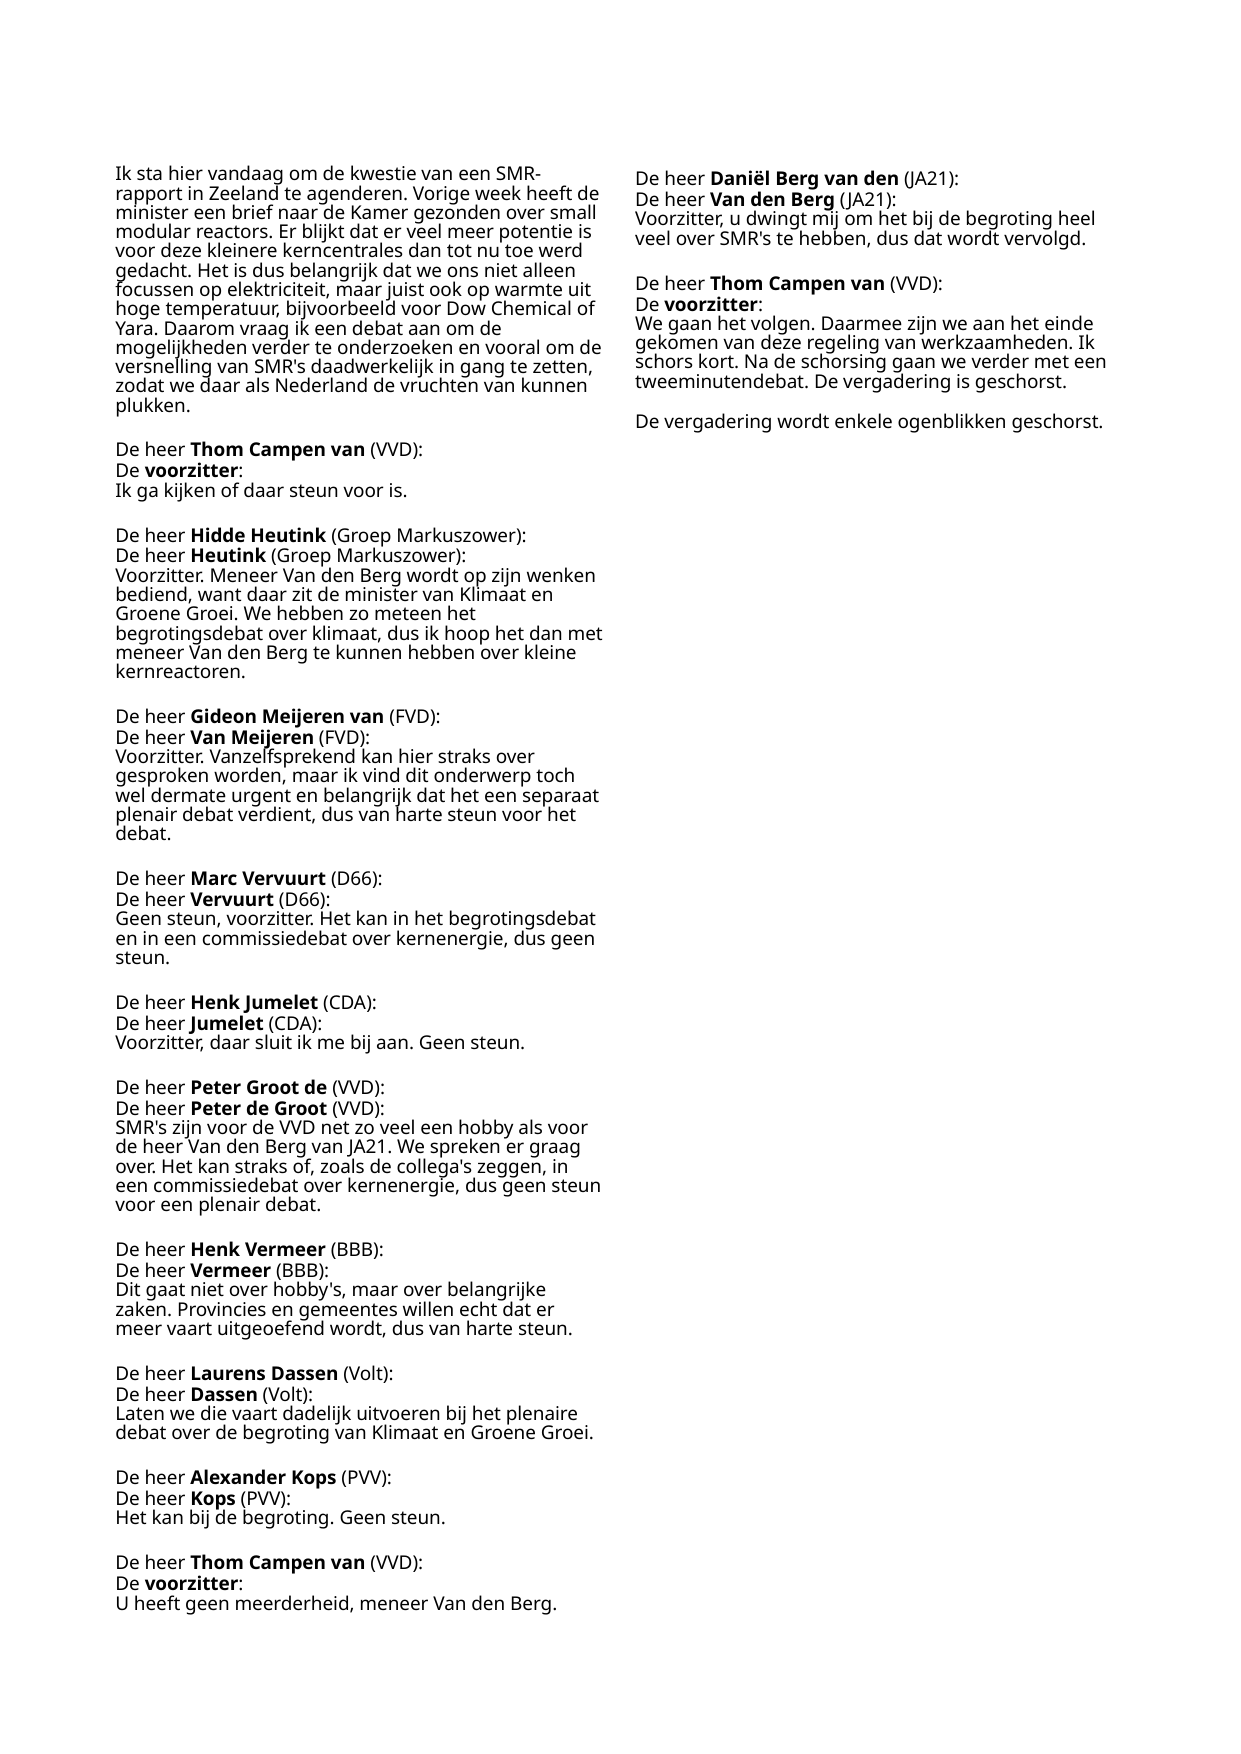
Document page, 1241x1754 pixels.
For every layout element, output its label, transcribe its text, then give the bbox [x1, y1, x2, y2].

text De heer Henk Vermeer (BBB): [115, 1236, 605, 1262]
text Voorzitter, u dwingt mij om het bij de begroting heel veel over SMR's te hebben, dus dat wordt vervolgd. [635, 210, 1125, 249]
text De heer Peter de Groot (VVD): [115, 1100, 605, 1119]
text De voorzitter: [115, 462, 605, 482]
text De heer Kops (PVV): [115, 1490, 605, 1509]
text De heer Vermeer (BBB): [115, 1262, 605, 1281]
text De heer Henk Jumelet (CDA): [115, 989, 605, 1015]
text De heer Hidde Heutink (Groep Markuszower): [115, 522, 605, 547]
text De heer Peter Groot de (VVD): [115, 1074, 605, 1100]
text De heer Heutink (Groep Markuszower): [115, 547, 605, 567]
text Ik sta hier vandaag om de kwestie van een SMR-rapport in Zeeland te agenderen. Vorige week heeft de minister een brief naar de Kamer gezonden over small modular reactors. Er blijkt dat er veel meer potentie is voor deze kleinere kerncentrales dan tot nu toe werd gedacht. Het is dus belangrijk dat we ons niet alleen focussen op elektriciteit, maar juist ook op warmte uit hoge temperatuur, bijvoorbeeld voor Dow Chemical of Yara. Daarom vraag ik een debat aan om de mogelijkheden verder te onderzoeken en vooral om de versnelling van SMR's daadwerkelijk in gang te zetten, zodat we daar als Nederland de vruchten van kunnen plukken. [115, 165, 605, 416]
text De heer Dassen (Volt): [115, 1386, 605, 1405]
text De heer Laurens Dassen (Volt): [115, 1360, 605, 1386]
text De vergadering wordt enkele ogenblikken geschorst. [635, 413, 1125, 432]
text De voorzitter: [115, 1575, 605, 1594]
text Voorzitter, daar sluit ik me bij aan. Geen steun. [115, 1034, 605, 1053]
text We gaan het volgen. Daarmee zijn we aan het einde gekomen van deze regeling van werkzaamheden. Ik schors kort. Na de schorsing gaan we verder met een tweeminutendebat. De vergadering is geschorst. [635, 315, 1125, 392]
text Ik ga kijken of daar steun voor is. [115, 482, 605, 501]
text De heer Vervuurt (D66): [115, 891, 605, 910]
text De heer Thom Campen van (VVD): [635, 270, 1125, 296]
text De voorzitter: [635, 296, 1125, 315]
text De heer Gideon Meijeren van (FVD): [115, 703, 605, 729]
text De heer Jumelet (CDA): [115, 1015, 605, 1034]
text Voorzitter. Meneer Van den Berg wordt op zijn wenken bediend, want daar zit de minister van Klimaat en Groene Groei. We hebben zo meteen het begrotingsdebat over klimaat, dus ik hoop het dan met meneer Van den Berg te kunnen hebben over kleine kernreactoren. [115, 567, 605, 682]
text De heer Van den Berg (JA21): [635, 191, 1125, 210]
text Dit gaat niet over hobby's, maar over belangrijke zaken. Provincies en gemeentes willen echt dat er meer vaart uitgeoefend wordt, dus van harte steun. [115, 1281, 605, 1339]
text De heer Marc Vervuurt (D66): [115, 865, 605, 891]
text De heer Thom Campen van (VVD): [115, 437, 605, 462]
text De heer Alexander Kops (PVV): [115, 1464, 605, 1490]
text De heer Van Meijeren (FVD): [115, 729, 605, 748]
text Voorzitter. Vanzelfsprekend kan hier straks over gesproken worden, maar ik vind dit onderwerp toch wel dermate urgent en belangrijk dat het een separaat plenair debat verdient, dus van harte steun voor het debat. [115, 748, 605, 844]
text U heeft geen meerderheid, meneer Van den Berg. [115, 1594, 605, 1614]
text Het kan bij de begroting. Geen steun. [115, 1509, 605, 1529]
text Geen steun, voorzitter. Het kan in het begrotingsdebat en in een commissiedebat over kernenergie, dus geen steun. [115, 910, 605, 968]
text De heer Thom Campen van (VVD): [115, 1549, 605, 1575]
text Laten we die vaart dadelijk uitvoeren bij het plenaire debat over de begroting van Klimaat en Groene Groei. [115, 1405, 605, 1443]
text De heer Daniël Berg van den (JA21): [635, 165, 1125, 191]
text SMR's zijn voor de VVD net zo veel een hobby als voor de heer Van den Berg van JA21. We spreken er graag over. Het kan straks of, zoals de collega's zeggen, in een commissiedebat over kernenergie, dus geen steun voor een plenair debat. [115, 1119, 605, 1216]
